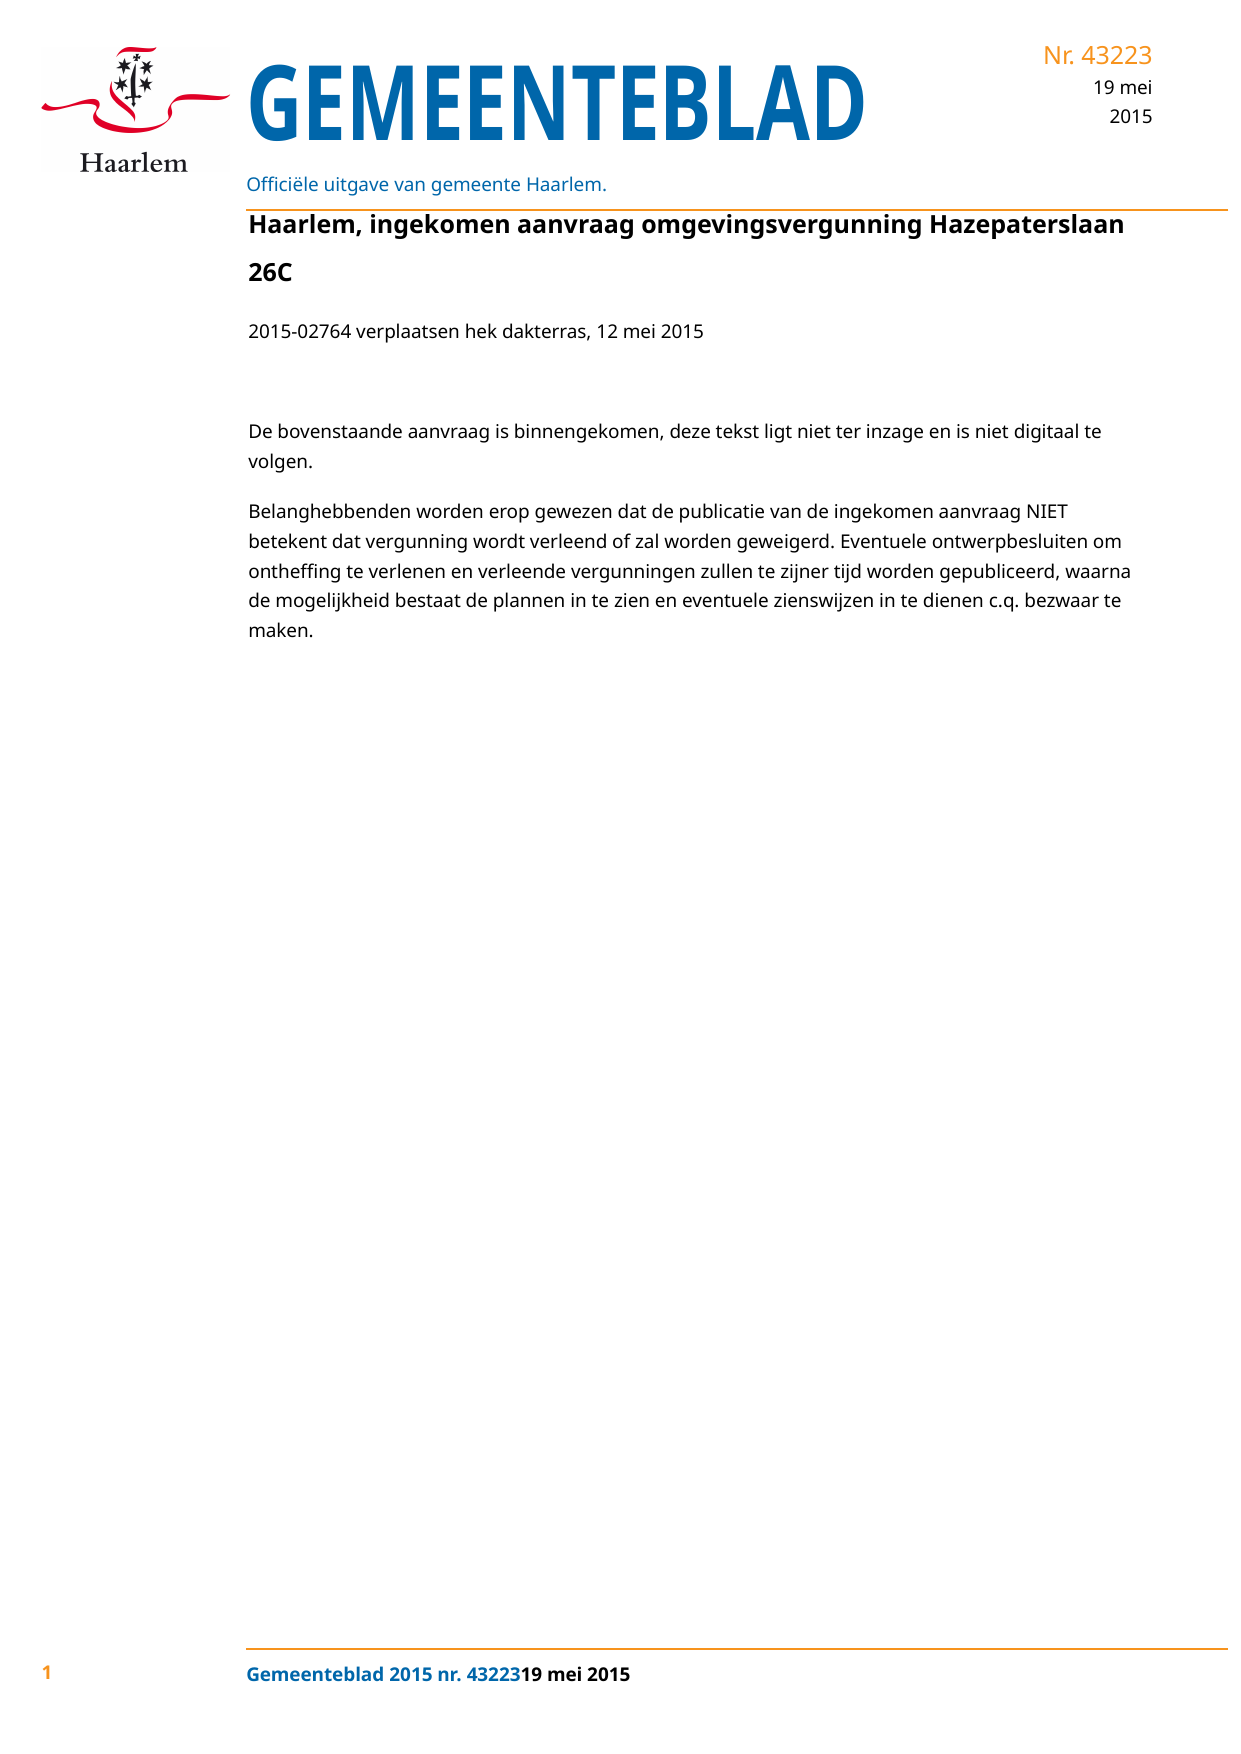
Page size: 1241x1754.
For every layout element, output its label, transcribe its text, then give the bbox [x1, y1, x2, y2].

text Belanghebbenden worden erop gewezen dat de publicatie van de ingekomen aanvraag NIET betekent dat vergunning wordt verleend of zal worden geweigerd. Eventuele ontwerpbesluiten om ontheffing te verlenen en verleende vergunningen zullen te zijner tijd worden gepubliceerd, waarna de mogelijkheid bestaat de plannen in te zien en eventuele zienswijzen in te dienen c.q. bezwaar te maken. [248, 499, 1152, 643]
text De bovenstaande aanvraag is binnengekomen, deze tekst ligt niet ter inzage en is niet digitaal te volgen. [248, 419, 1152, 474]
text Haarlem, ingekomen aanvraag omgevingsvergunning Hazepaterslaan 26C [248, 211, 1152, 288]
text 2015-02764 verplaatsen hek dakterras, 12 mei 2015 [248, 318, 1152, 344]
picture [41, 47, 231, 172]
